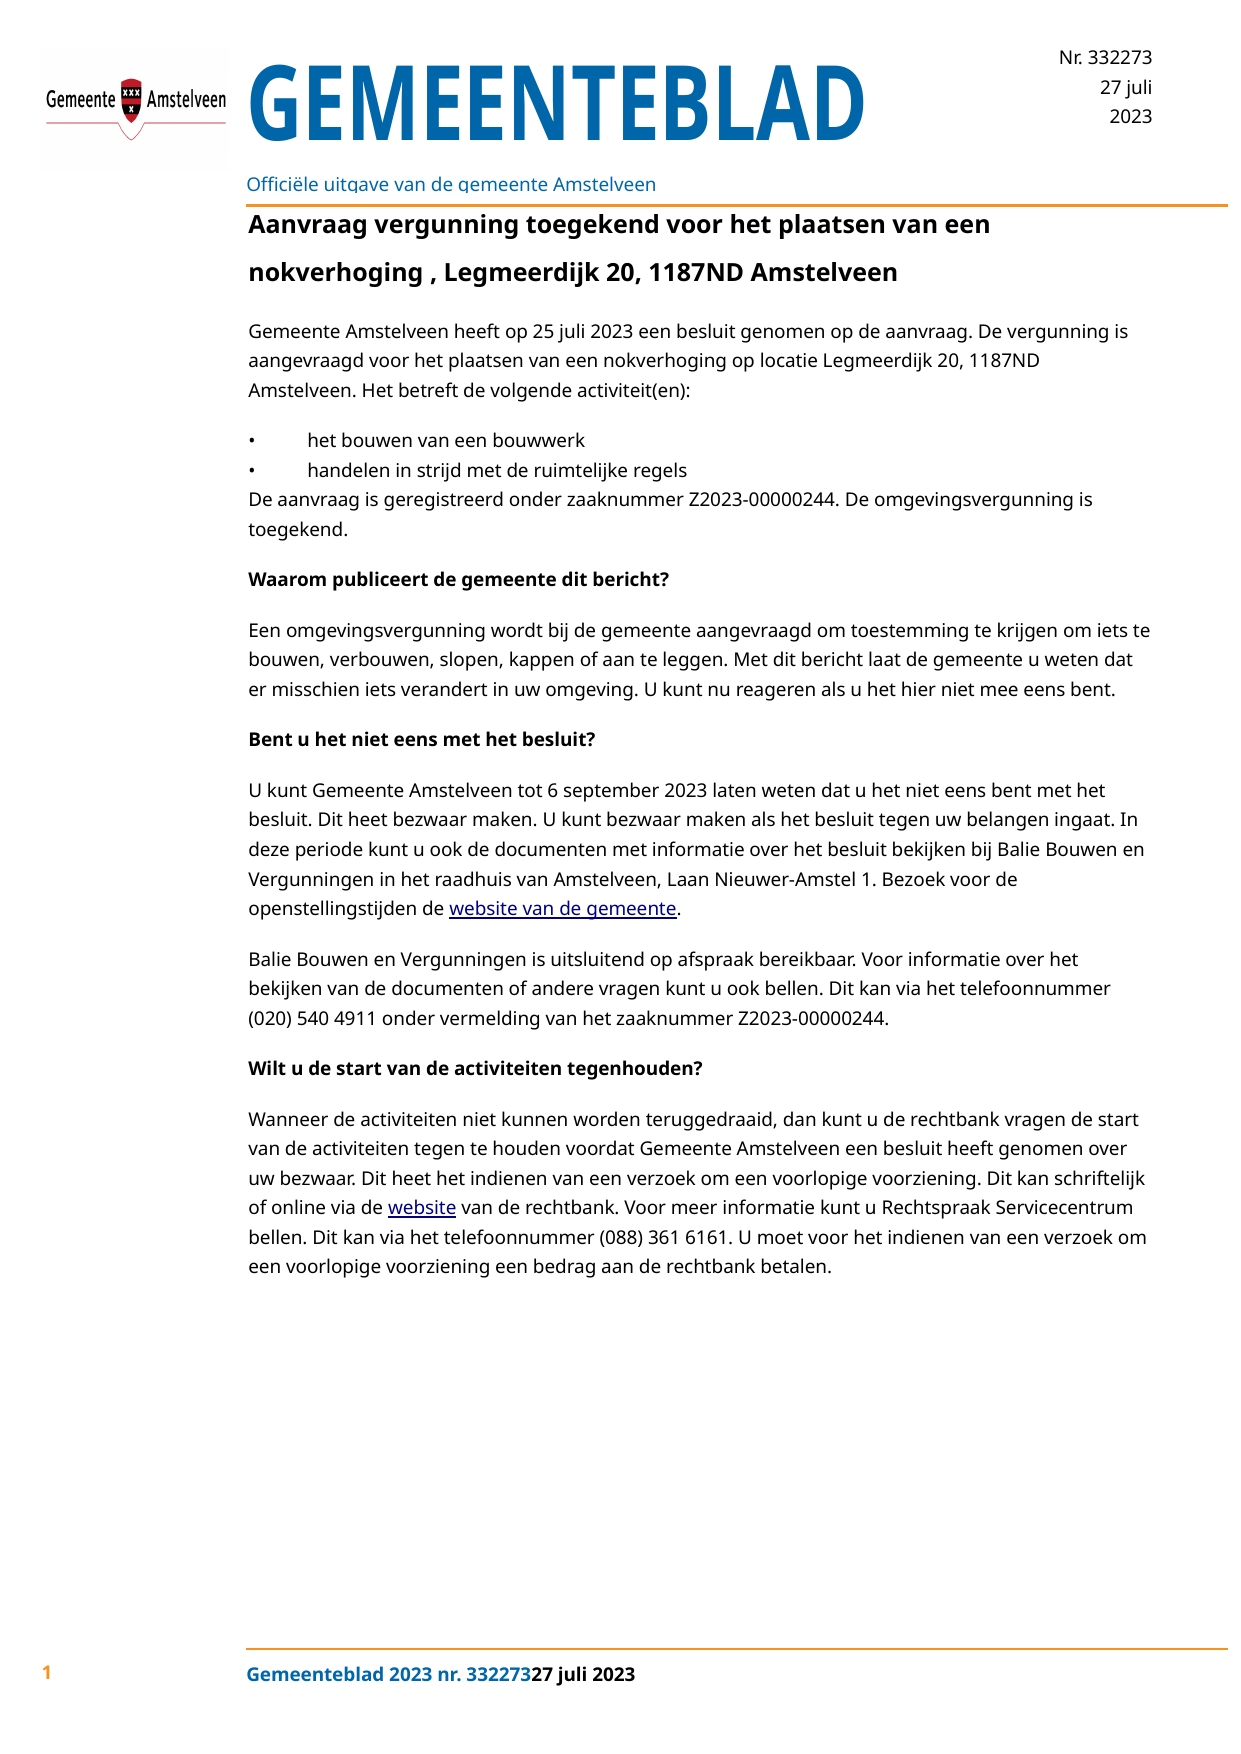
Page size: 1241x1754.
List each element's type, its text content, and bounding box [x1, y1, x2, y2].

list handelen in strijd met de ruimtelijke regels [248, 457, 1152, 483]
text U kunt Gemeente Amstelveen tot 6 september 2023 laten weten dat u het niet eens bent met het besluit. Dit heet bezwaar maken. U kunt bezwaar maken als het besluit tegen uw belangen ingaat. In deze periode kunt u ook de documenten met informatie over het besluit bekijken bij Balie Bouwen en Vergunningen in het raadhuis van Amstelveen, Laan Nieuwer-Amstel 1. Bezoek voor de openstellingstijden de website van de gemeente. [248, 777, 1152, 921]
text Balie Bouwen en Vergunningen is uitsluitend op afspraak bereikbaar. Voor informatie over het bekijken van de documenten of andere vragen kunt u ook bellen. Dit kan via het telefoonnummer (020) 540 4911 onder vermelding van het zaaknummer Z2023-00000244. [248, 946, 1152, 1031]
text Een omgevingsvergunning wordt bij de gemeente aangevraagd om toestemming te krijgen om iets te bouwen, verbouwen, slopen, kappen of aan te leggen. Met dit bericht laat de gemeente u weten dat er misschien iets verandert in uw omgeving. U kunt nu reageren als u het hier niet mee eens bent. [248, 617, 1152, 702]
picture [41, 47, 231, 172]
text Gemeente Amstelveen heeft op 25 juli 2023 een besluit genomen op de aanvraag. De vergunning is aangevraagd voor het plaatsen van een nokverhoging op locatie Legmeerdijk 20, 1187ND Amstelveen. Het betreft de volgende activiteit(en): [248, 318, 1152, 403]
text Wanneer de activiteiten niet kunnen worden teruggedraaid, dan kunt u de rechtbank vragen de start van de activiteiten tegen te houden voordat Gemeente Amstelveen een besluit heeft genomen over uw bezwaar. Dit heet het indienen van een verzoek om een voorlopige voorziening. Dit kan schriftelijk of online via de website van de rechtbank. Voor meer informatie kunt u Rechtspraak Servicecentrum bellen. Dit kan via het telefoonnummer (088) 361 6161. U moet voor het indienen van een verzoek om een voorlopige voorziening een bedrag aan de rechtbank betalen. [248, 1106, 1152, 1279]
text De aanvraag is geregistreerd onder zaaknummer Z2023-00000244. De omgevingsvergunning is toegekend. [248, 487, 1152, 542]
list het bouwen van een bouwwerk [248, 427, 1152, 453]
text Waarom publiceert de gemeente dit bericht? [248, 567, 1152, 592]
text Wilt u de start van de activiteiten tegenhouden? [248, 1055, 1152, 1081]
text Aanvraag vergunning toegekend voor het plaatsen van een nokverhoging , Legmeerdijk 20, 1187ND Amstelveen [248, 207, 1152, 288]
text Bent u het niet eens met het besluit? [248, 727, 1152, 752]
